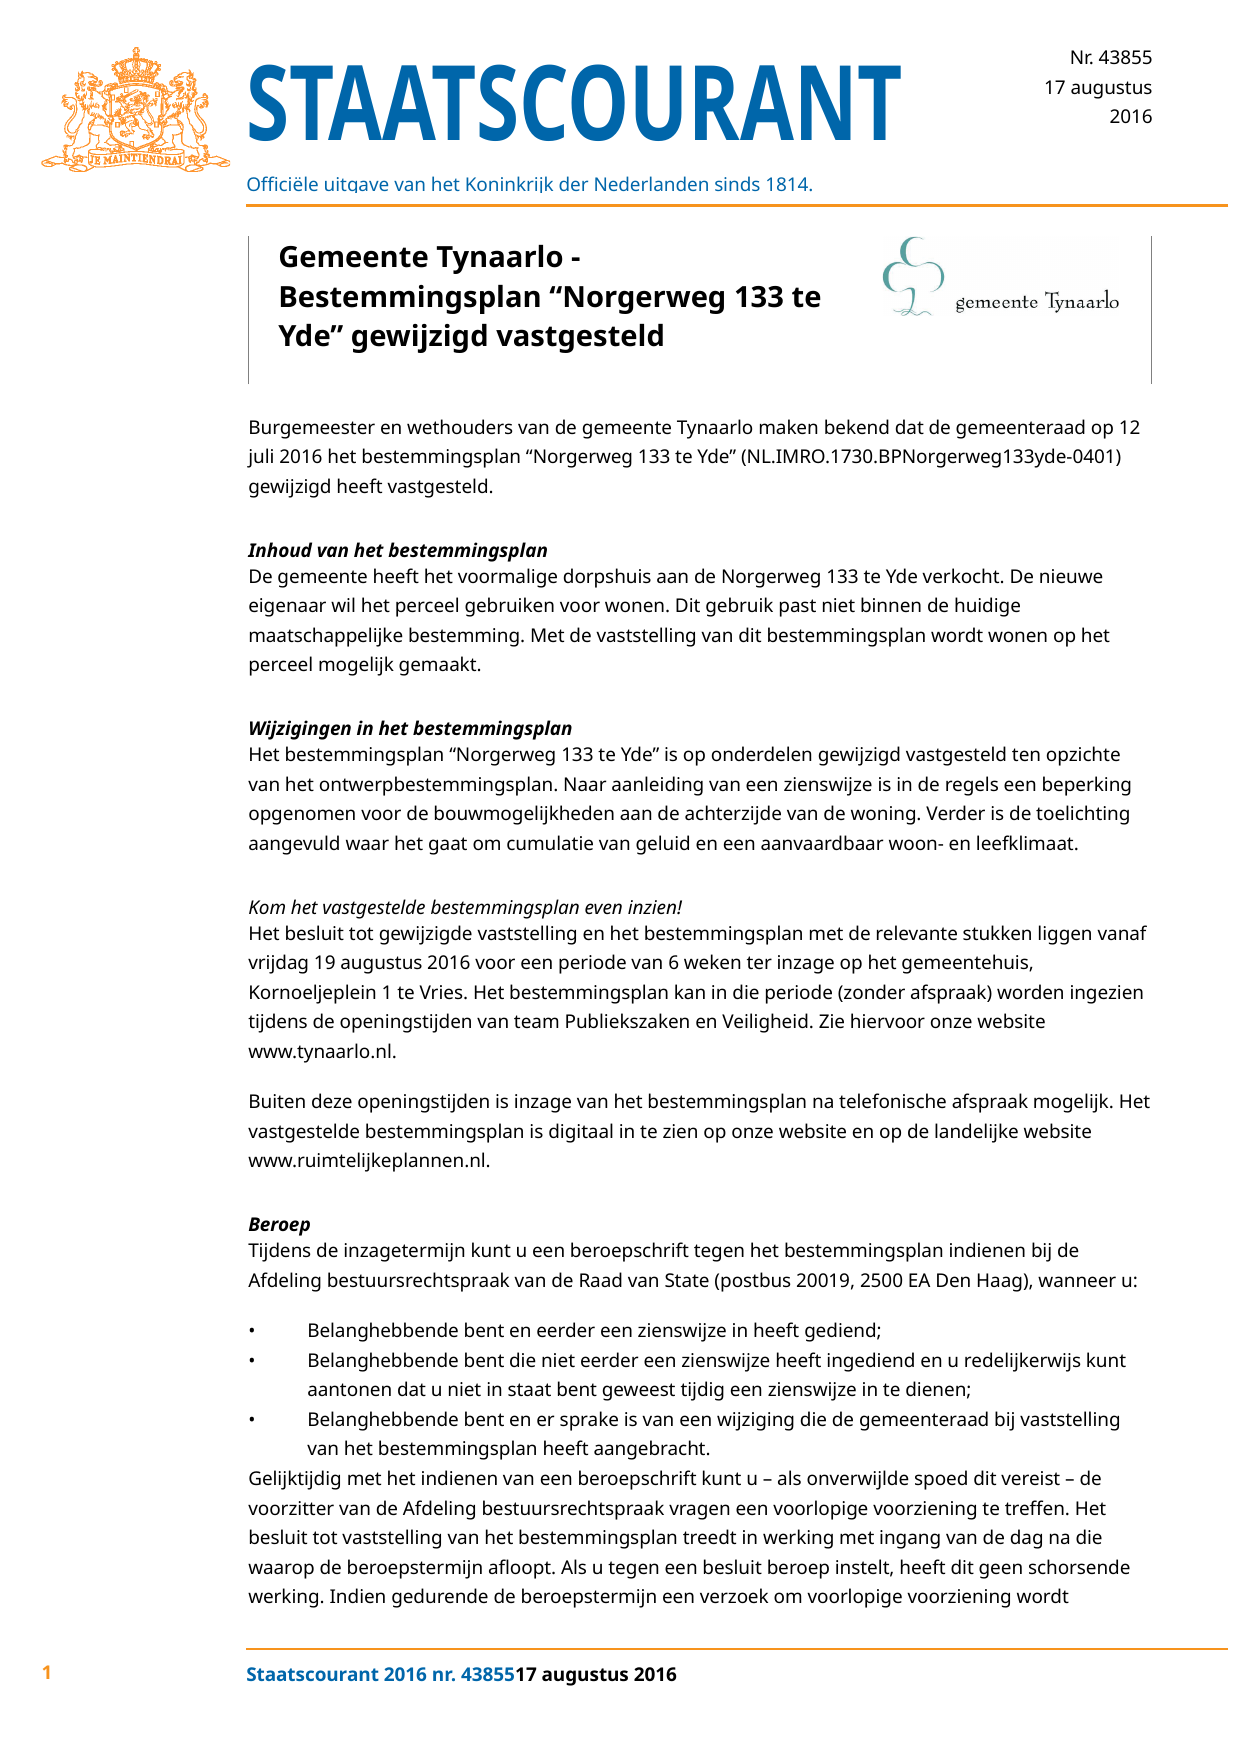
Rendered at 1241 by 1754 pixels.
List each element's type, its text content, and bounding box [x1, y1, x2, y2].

table_header Gemeente Tynaarlo - Bestemmingsplan “Norgerweg 133 te Yde” gewijzigd vastgesteld [249, 236, 850, 384]
text Wijzigingen in het bestemmingsplan [248, 716, 1152, 741]
table_header [850, 236, 1151, 384]
text Buiten deze openingstijden is inzage van het bestemmingsplan na telefonische afspraak mogelijk. Het vastgestelde bestemmingsplan is digitaal in te zien op onze website en op de landelijke website www.ruimtelijkeplannen.nl. [248, 1088, 1152, 1173]
picture [41, 47, 231, 172]
list Belanghebbende bent en er sprake is van een wijziging die de gemeenteraad bij vaststelling van het bestemmingsplan heeft aangebracht. [248, 1406, 1152, 1461]
text Tijdens de inzagetermijn kunt u een beroepschrift tegen het bestemmingsplan indienen bij de Afdeling bestuursrechtspraak van de Raad van State (postbus 20019, 2500 EA Den Haag), wanneer u: [248, 1237, 1152, 1293]
text Het bestemmingsplan “Norgerweg 133 te Yde” is op onderdelen gewijzigd vastgesteld ten opzichte van het ontwerpbestemmingsplan. Naar aanleiding van een zienswijze is in de regels een beperking opgenomen voor de bouwmogelijkheden aan de achterzijde van de woning. Verder is de toelichting aangevuld waar het gaat om cumulatie van geluid en een aanvaardbaar woon- en leefklimaat. [248, 741, 1152, 856]
text Beroep [248, 1212, 1152, 1237]
list Belanghebbende bent die niet eerder een zienswijze heeft ingediend en u redelijkerwijs kunt aantonen dat u niet in staat bent geweest tijdig een zienswijze in te dienen; [248, 1347, 1152, 1402]
text Gelijktijdig met het indienen van een beroepschrift kunt u – als onverwijlde spoed dit vereist – de voorzitter van de Afdeling bestuursrechtspraak vragen een voorlopige voorziening te treffen. Het besluit tot vaststelling van het bestemmingsplan treedt in werking met ingang van de dag na die waarop de beroepstermijn afloopt. Als u tegen een besluit beroep instelt, heeft dit geen schorsende werking. Indien gedurende de beroepstermijn een verzoek om voorlopige voorziening wordt [248, 1465, 1152, 1609]
text Inhoud van het bestemmingsplan [248, 537, 1152, 563]
text Burgemeester en wethouders van de gemeente Tynaarlo maken bekend dat de gemeenteraad op 12 juli 2016 het bestemmingsplan “Norgerweg 133 te Yde” (NL.IMRO.1730.BPNorgerweg133yde-0401) gewijzigd heeft vastgesteld. [248, 414, 1152, 499]
text De gemeente heeft het voormalige dorpshuis aan de Norgerweg 133 te Yde verkocht. De nieuwe eigenaar wil het perceel gebruiken voor wonen. Dit gebruik past niet binnen de huidige maatschappelijke bestemming. Met de vaststelling van dit bestemmingsplan wordt wonen op het perceel mogelijk gemaakt. [248, 563, 1152, 677]
list Belanghebbende bent en eerder een zienswijze in heeft gediend; [248, 1317, 1152, 1343]
text Het besluit tot gewijzigde vaststelling en het bestemmingsplan met de relevante stukken liggen vanaf vrijdag 19 augustus 2016 voor een periode van 6 weken ter inzage op het gemeentehuis, Kornoeljeplein 1 te Vries. Het bestemmingsplan kan in die periode (zonder afspraak) worden ingezien tijdens de openingstijden van team Publiekszaken en Veiligheid. Zie hiervoor onze website www.tynaarlo.nl. [248, 920, 1152, 1064]
text Kom het vastgestelde bestemmingsplan even inzien! [248, 894, 1152, 920]
picture [882, 236, 1119, 316]
